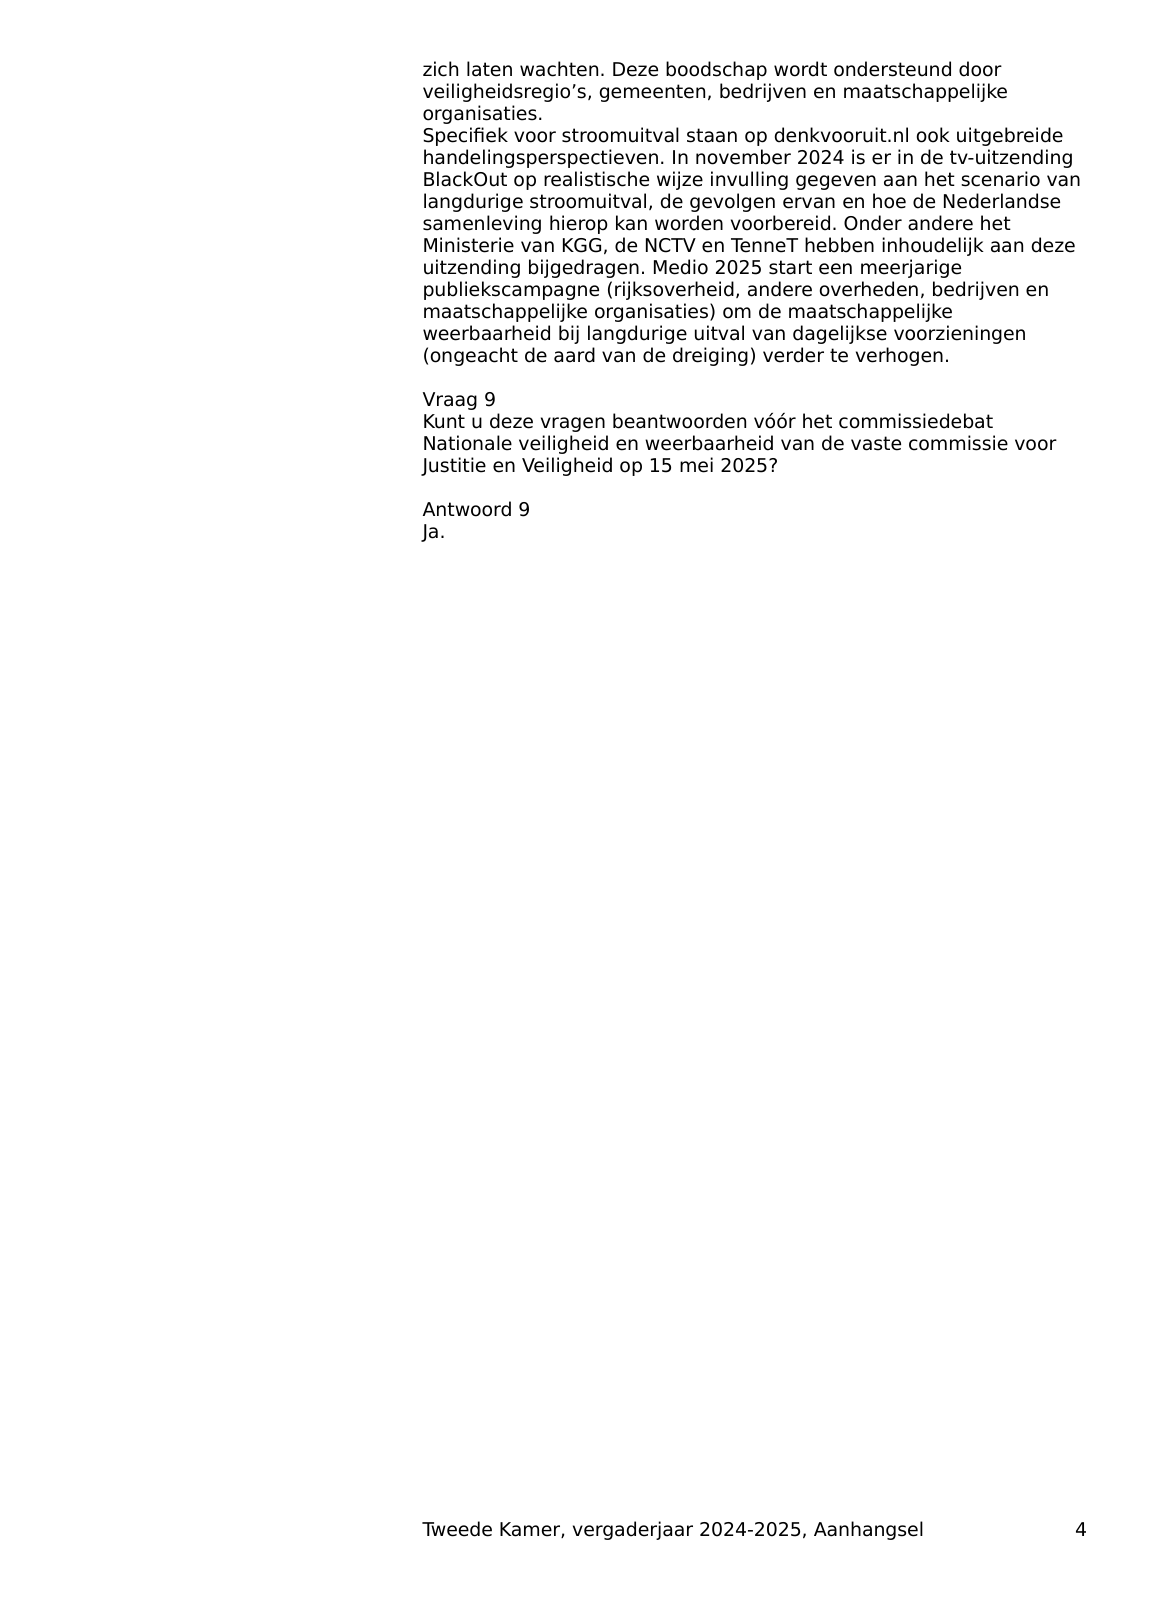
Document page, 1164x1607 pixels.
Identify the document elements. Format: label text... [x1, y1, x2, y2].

text Kunt u deze vragen beantwoorden vóór het commissiedebat Nationale veiligheid en weerbaarheid van de vaste commissie voor Justitie en Veiligheid op 15 mei 2025? [422, 411, 1087, 477]
text Antwoord 9 [422, 499, 1087, 521]
text zich laten wachten. Deze boodschap wordt ondersteund door veiligheidsregio’s, gemeenten, bedrijven en maatschappelijke organisaties. [422, 59, 1087, 125]
text Vraag 9 [422, 389, 1087, 411]
text Specifiek voor stroomuitval staan op denkvooruit.nl ook uitgebreide handelingsperspectieven. In november 2024 is er in de tv-uitzending BlackOut op realistische wijze invulling gegeven aan het scenario van langdurige stroomuitval, de gevolgen ervan en hoe de Nederlandse samenleving hierop kan worden voorbereid. Onder andere het Ministerie van KGG, de NCTV en TenneT hebben inhoudelijk aan deze uitzending bijgedragen. Medio 2025 start een meerjarige publiekscampagne (rijksoverheid, andere overheden, bedrijven en maatschappelijke organisaties) om de maatschappelijke weerbaarheid bij langdurige uitval van dagelijkse voorzieningen (ongeacht de aard van de dreiging) verder te verhogen. [422, 125, 1087, 367]
text Ja. [422, 521, 1087, 543]
